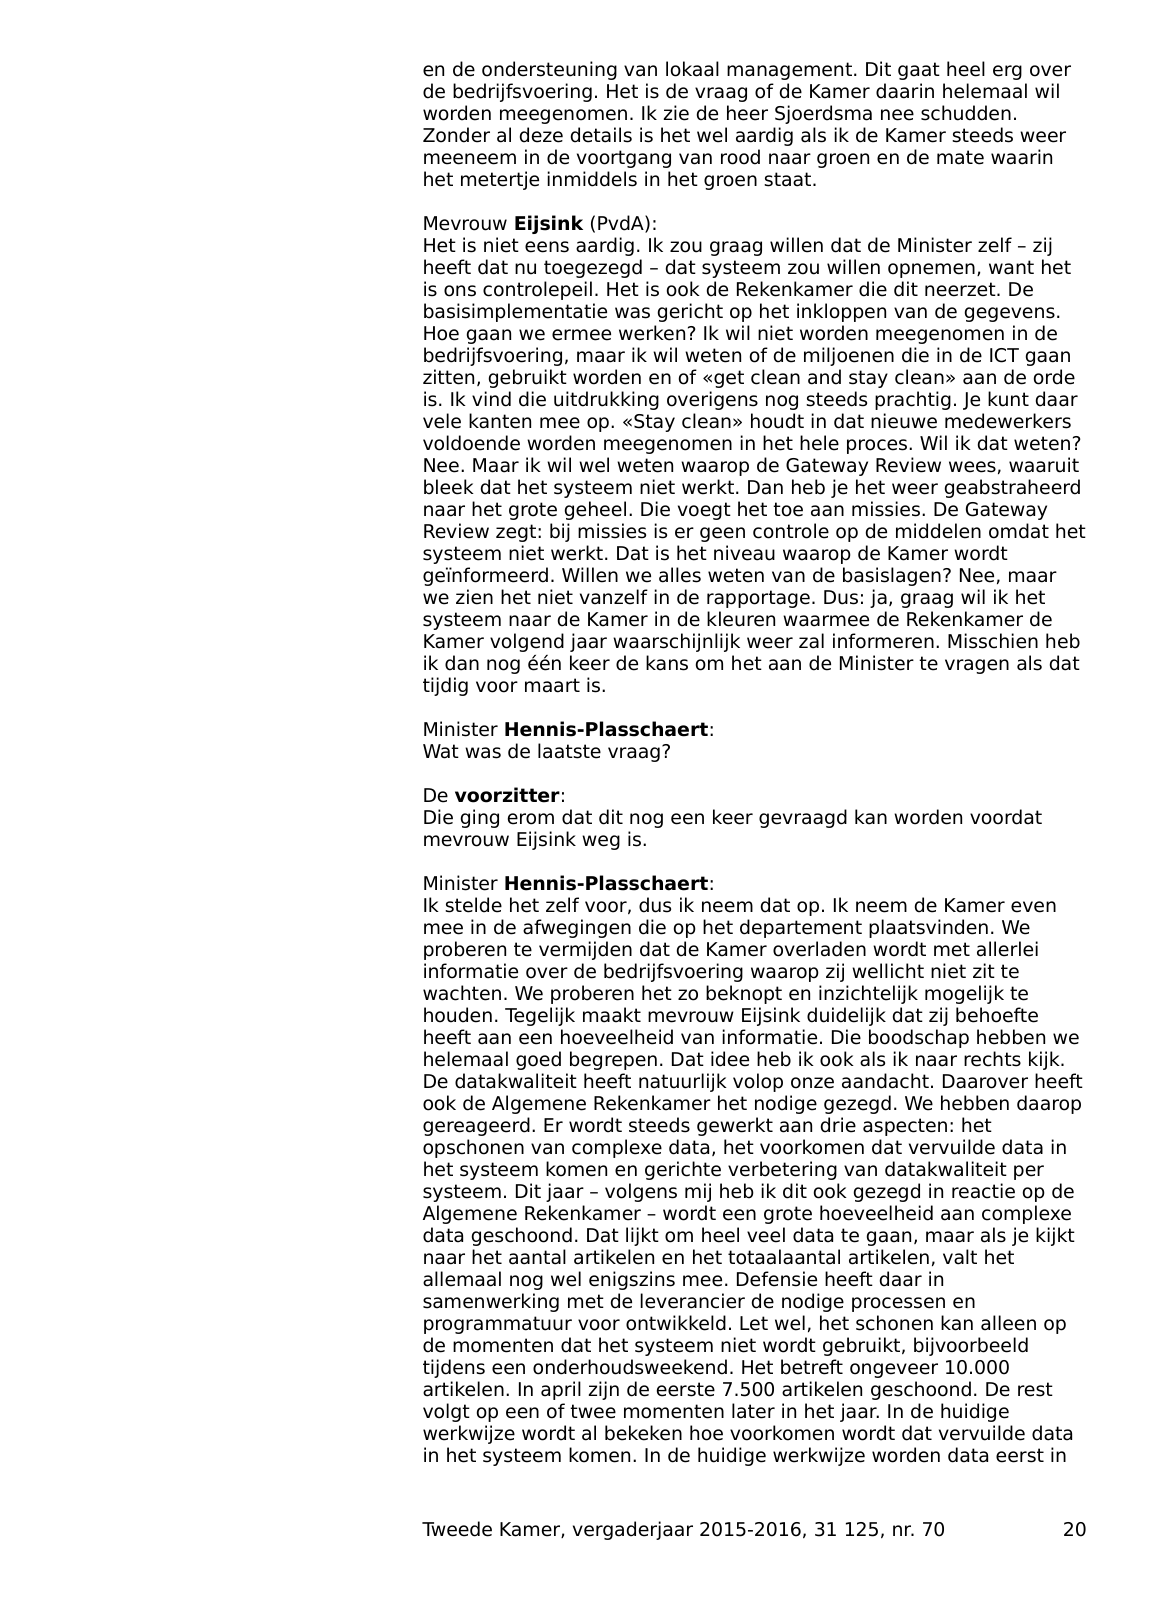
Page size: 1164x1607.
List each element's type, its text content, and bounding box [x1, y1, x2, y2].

text De datakwaliteit heeft natuurlijk volop onze aandacht. Daarover heeft ook de Algemene Rekenkamer het nodige gezegd. We hebben daarop gereageerd. Er wordt steeds gewerkt aan drie aspecten: het opschonen van complexe data, het voorkomen dat vervuilde data in het systeem komen en gerichte verbetering van datakwaliteit per systeem. Dit jaar – volgens mij heb ik dit ook gezegd in reactie op de Algemene Rekenkamer – wordt een grote hoeveelheid aan complexe data geschoond. Dat lijkt om heel veel data te gaan, maar als je kijkt naar het aantal artikelen en het totaalaantal artikelen, valt het allemaal nog wel enigszins mee. Defensie heeft daar in samenwerking met de leverancier de nodige processen en programmatuur voor ontwikkeld. Let wel, het schonen kan alleen op de momenten dat het systeem niet wordt gebruikt, bijvoorbeeld tijdens een onderhoudsweekend. Het betreft ongeveer 10.000 artikelen. In april zijn de eerste 7.500 artikelen geschoond. De rest volgt op een of twee momenten later in het jaar. In de huidige werkwijze wordt al bekeken hoe voorkomen wordt dat vervuilde data in het systeem komen. In de huidige werkwijze worden data eerst in [422, 1071, 1087, 1467]
text en de ondersteuning van lokaal management. Dit gaat heel erg over de bedrijfsvoering. Het is de vraag of de Kamer daarin helemaal wil worden meegenomen. Ik zie de heer Sjoerdsma nee schudden. Zonder al deze details is het wel aardig als ik de Kamer steeds weer meeneem in de voortgang van rood naar groen en de mate waarin het metertje inmiddels in het groen staat. [422, 59, 1087, 191]
text De voorzitter: [422, 785, 1087, 807]
text Minister Hennis-Plasschaert: [422, 719, 1087, 741]
text Die ging erom dat dit nog een keer gevraagd kan worden voordat mevrouw Eijsink weg is. [422, 807, 1087, 851]
text Ik stelde het zelf voor, dus ik neem dat op. Ik neem de Kamer even mee in de afwegingen die op het departement plaatsvinden. We proberen te vermijden dat de Kamer overladen wordt met allerlei informatie over de bedrijfsvoering waarop zij wellicht niet zit te wachten. We proberen het zo beknopt en inzichtelijk mogelijk te houden. Tegelijk maakt mevrouw Eijsink duidelijk dat zij behoefte heeft aan een hoeveelheid van informatie. Die boodschap hebben we helemaal goed begrepen. Dat idee heb ik ook als ik naar rechts kijk. [422, 895, 1087, 1071]
text Mevrouw Eijsink (PvdA): [422, 213, 1087, 235]
text Wat was de laatste vraag? [422, 741, 1087, 763]
text Het is niet eens aardig. Ik zou graag willen dat de Minister zelf – zij heeft dat nu toegezegd – dat systeem zou willen opnemen, want het is ons controlepeil. Het is ook de Rekenkamer die dit neerzet. De basisimplementatie was gericht op het inkloppen van de gegevens. Hoe gaan we ermee werken? Ik wil niet worden meegenomen in de bedrijfsvoering, maar ik wil weten of de miljoenen die in de ICT gaan zitten, gebruikt worden en of «get clean and stay clean» aan de orde is. Ik vind die uitdrukking overigens nog steeds prachtig. Je kunt daar vele kanten mee op. «Stay clean» houdt in dat nieuwe medewerkers voldoende worden meegenomen in het hele proces. Wil ik dat weten? Nee. Maar ik wil wel weten waarop de Gateway Review wees, waaruit bleek dat het systeem niet werkt. Dan heb je het weer geabstraheerd naar het grote geheel. Die voegt het toe aan missies. De Gateway Review zegt: bij missies is er geen controle op de middelen omdat het systeem niet werkt. Dat is het niveau waarop de Kamer wordt geïnformeerd. Willen we alles weten van de basislagen? Nee, maar we zien het niet vanzelf in de rapportage. Dus: ja, graag wil ik het systeem naar de Kamer in de kleuren waarmee de Rekenkamer de Kamer volgend jaar waarschijnlijk weer zal informeren. Misschien heb ik dan nog één keer de kans om het aan de Minister te vragen als dat tijdig voor maart is. [422, 235, 1087, 697]
text Minister Hennis-Plasschaert: [422, 873, 1087, 895]
